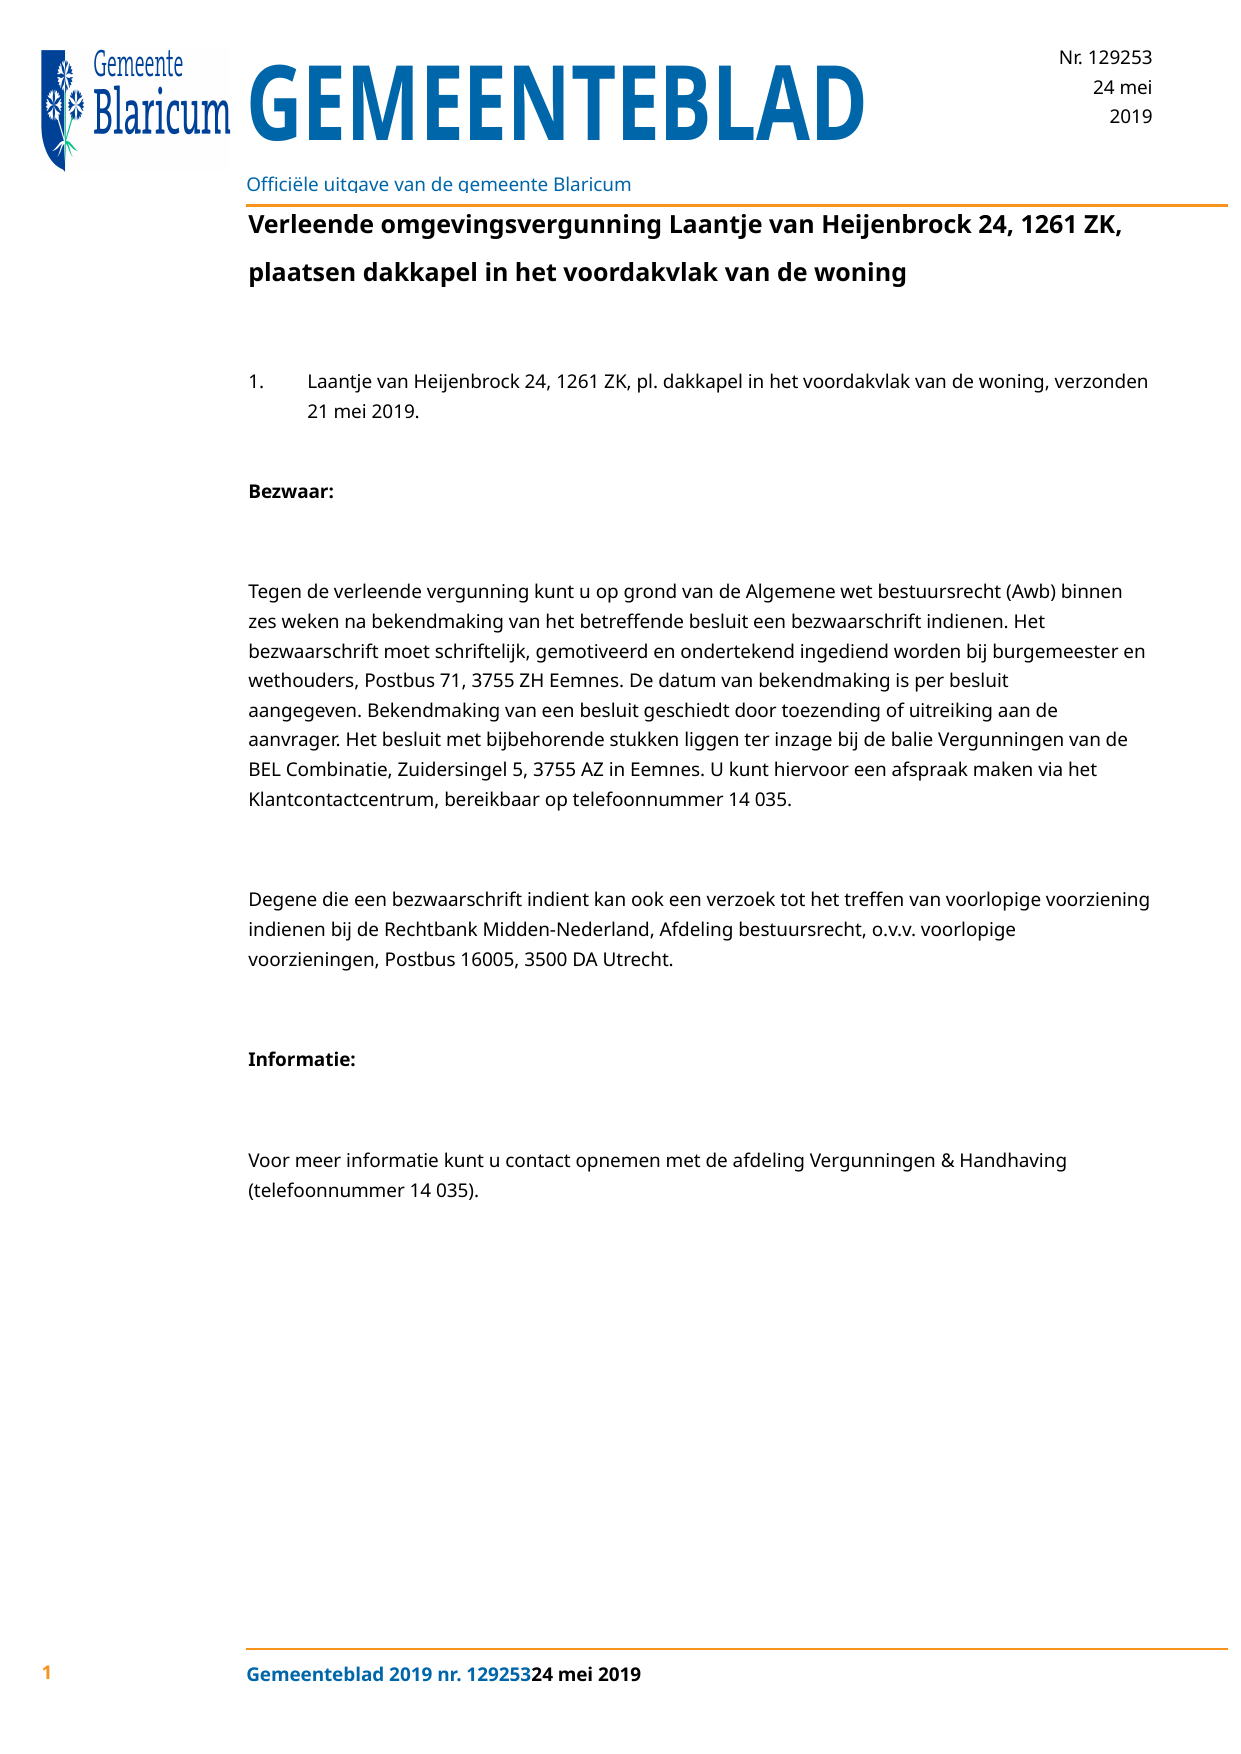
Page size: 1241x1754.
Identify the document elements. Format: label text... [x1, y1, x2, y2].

text Verleende omgevingsvergunning Laantje van Heijenbrock 24, 1261 ZK, plaatsen dakkapel in het voordakvlak van de woning [248, 207, 1152, 288]
text Bezwaar: [248, 478, 1152, 504]
text Degene die een bezwaarschrift indient kan ook een verzoek tot het treffen van voorlopige voorziening indienen bij de Rechtbank Midden-Nederland, Afdeling bestuursrecht, o.v.v. voorlopige voorzieningen, Postbus 16005, 3500 DA Utrecht. [248, 887, 1152, 972]
text Tegen de verleende vergunning kunt u op grond van de Algemene wet bestuursrecht (Awb) binnen zes weken na bekendmaking van het betreffende besluit een bezwaarschrift indienen. Het bezwaarschrift moet schriftelijk, gemotiveerd en ondertekend ingediend worden bij burgemeester en wethouders, Postbus 71, 3755 ZH Eemnes. De datum van bekendmaking is per besluit aangegeven. Bekendmaking van een besluit geschiedt door toezending of uitreiking aan de aanvrager. Het besluit met bijbehorende stukken liggen ter inzage bij de balie Vergunningen van de BEL Combinatie, Zuidersingel 5, 3755 AZ in Eemnes. U kunt hiervoor een afspraak maken via het Klantcontactcentrum, bereikbaar op telefoonnummer 14 035. [248, 579, 1152, 812]
text Informatie: [248, 1047, 1152, 1072]
list Laantje van Heijenbrock 24, 1261 ZK, pl. dakkapel in het voordakvlak van de woning, verzonden 21 mei 2019. [248, 368, 1152, 424]
picture [41, 47, 231, 172]
text Voor meer informatie kunt u contact opnemen met de afdeling Vergunningen & Handhaving (telefoonnummer 14 035). [248, 1147, 1152, 1203]
